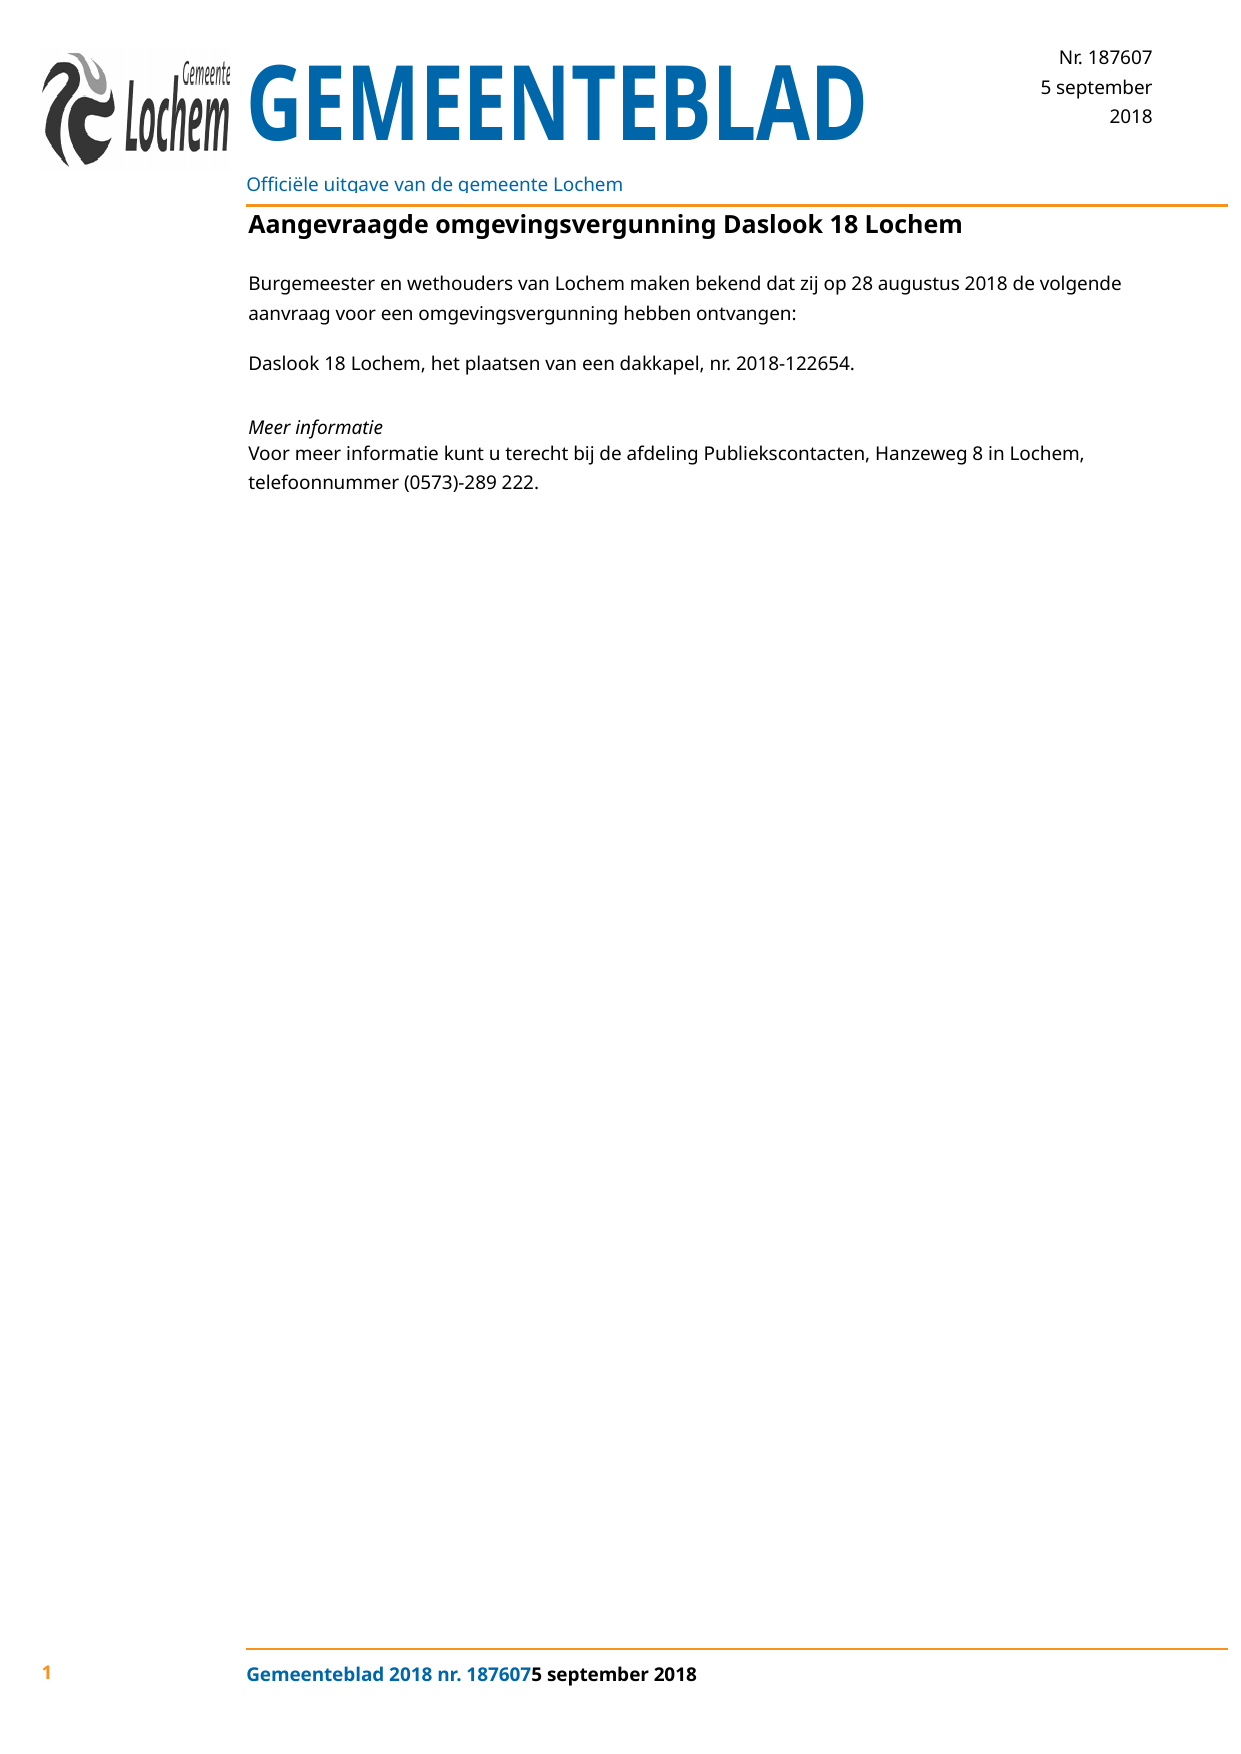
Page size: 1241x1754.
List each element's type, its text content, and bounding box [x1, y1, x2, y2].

text Burgemeester en wethouders van Lochem maken bekend dat zij op 28 augustus 2018 de volgende aanvraag voor een omgevingsvergunning hebben ontvangen: [248, 270, 1152, 326]
text Aangevraagde omgevingsvergunning Daslook 18 Lochem [248, 207, 1152, 241]
picture [41, 47, 231, 172]
text Voor meer informatie kunt u terecht bij de afdeling Publiekscontacten, Hanzeweg 8 in Lochem, telefoonnummer (0573)-289 222. [248, 440, 1152, 495]
text Meer informatie [248, 414, 1152, 440]
text Daslook 18 Lochem, het plaatsen van een dakkapel, nr. 2018-122654. [248, 350, 1152, 376]
